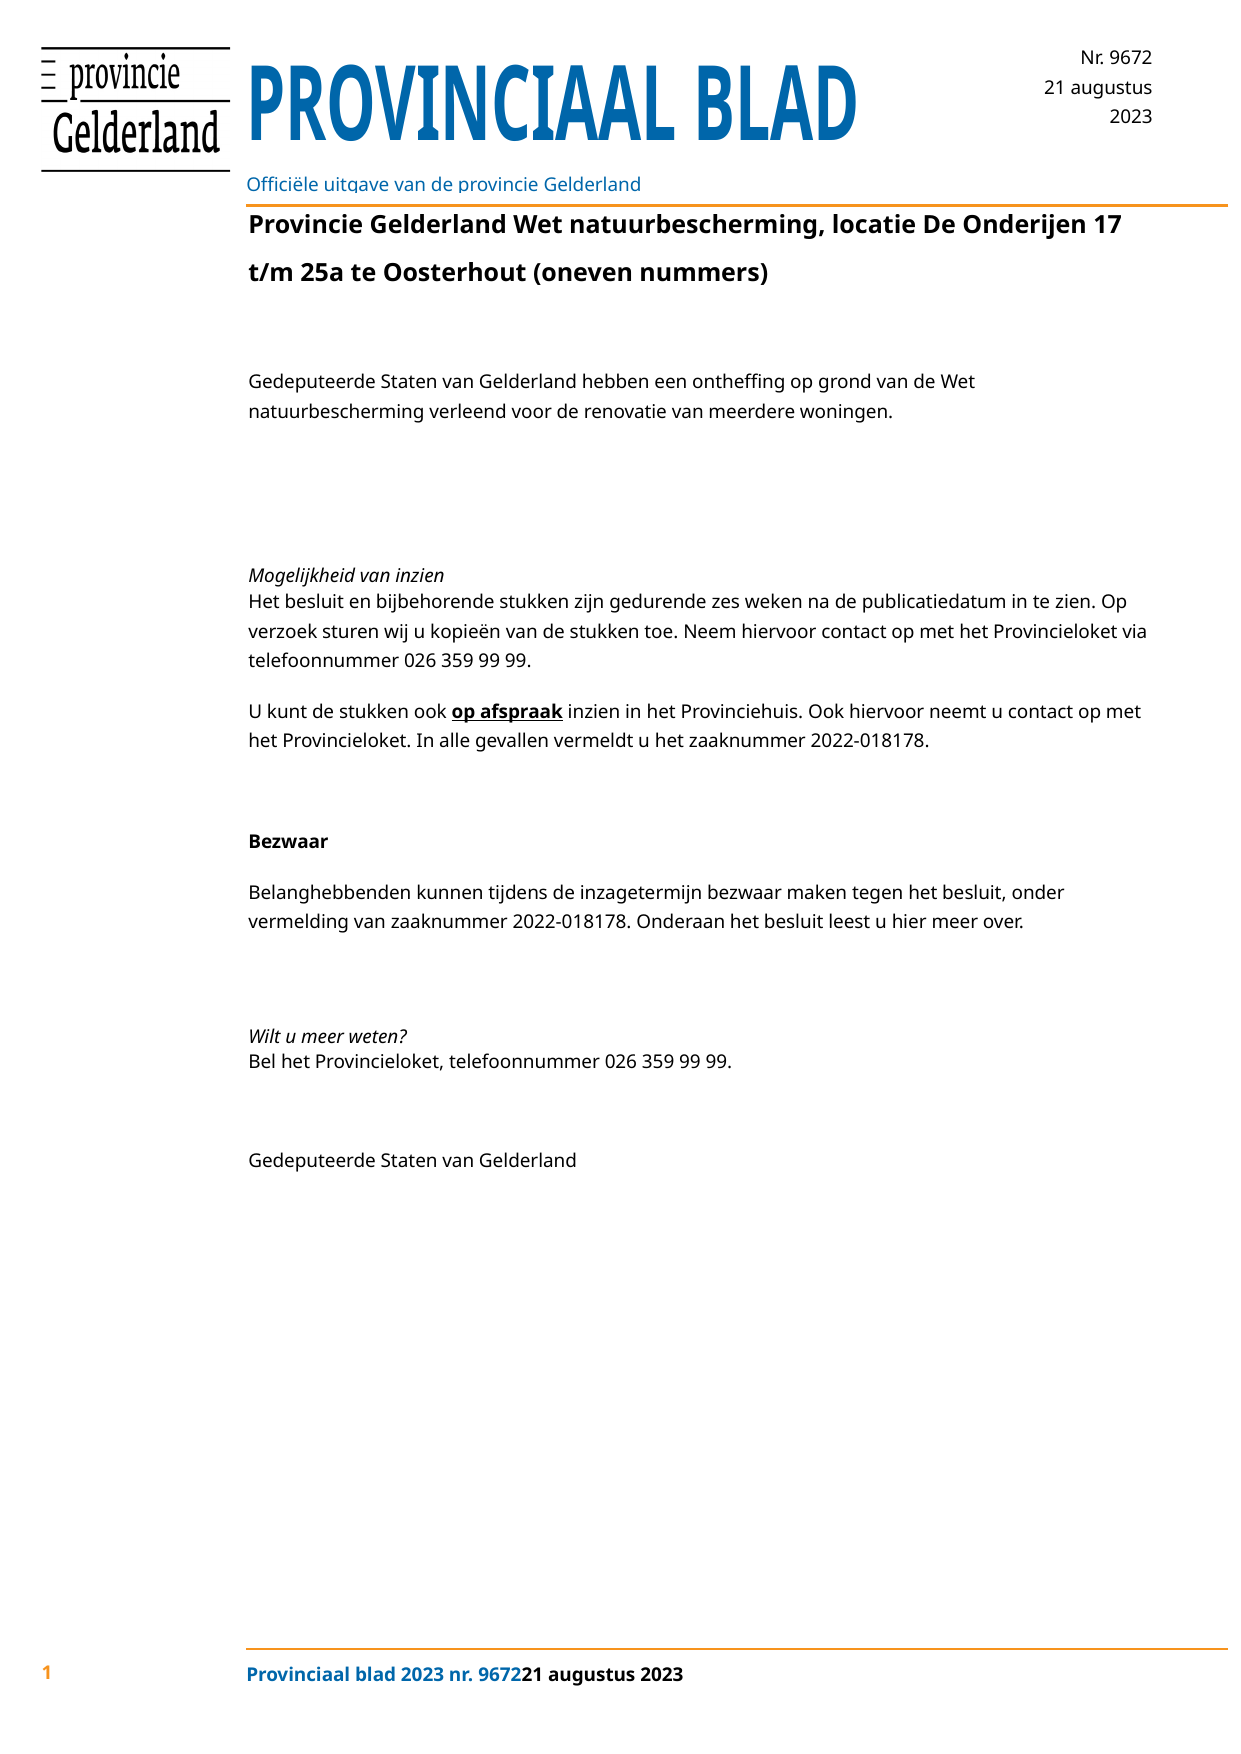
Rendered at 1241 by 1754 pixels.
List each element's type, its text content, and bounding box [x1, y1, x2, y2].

text Mogelijkheid van inzien [248, 563, 1152, 588]
text Gedeputeerde Staten van Gelderland [248, 1147, 1152, 1172]
text U kunt de stukken ook op afspraak inzien in het Provinciehuis. Ook hiervoor neemt u contact op met het Provincieloket. In alle gevallen vermeldt u het zaaknummer 2022-018178. [248, 698, 1152, 753]
text Bezwaar [248, 828, 1152, 854]
text Provincie Gelderland Wet natuurbescherming, locatie De Onderijen 17 t/m 25a te Oosterhout (oneven nummers) [248, 207, 1152, 288]
picture [41, 47, 231, 172]
text Wilt u meer weten? [248, 1023, 1152, 1048]
text Het besluit en bijbehorende stukken zijn gedurende zes weken na de publicatiedatum in te zien. Op verzoek sturen wij u kopieën van de stukken toe. Neem hiervoor contact op met het Provincieloket via telefoonnummer 026 359 99 99. [248, 588, 1152, 673]
text Gedeputeerde Staten van Gelderland hebben een ontheffing op grond van de Wet natuurbescherming verleend voor de renovatie van meerdere woningen. [248, 368, 1152, 424]
text Belanghebbenden kunnen tijdens de inzagetermijn bezwaar maken tegen het besluit, onder vermelding van zaaknummer 2022-018178. Onderaan het besluit leest u hier meer over. [248, 879, 1152, 934]
text Bel het Provincieloket, telefoonnummer 026 359 99 99. [248, 1048, 1152, 1074]
